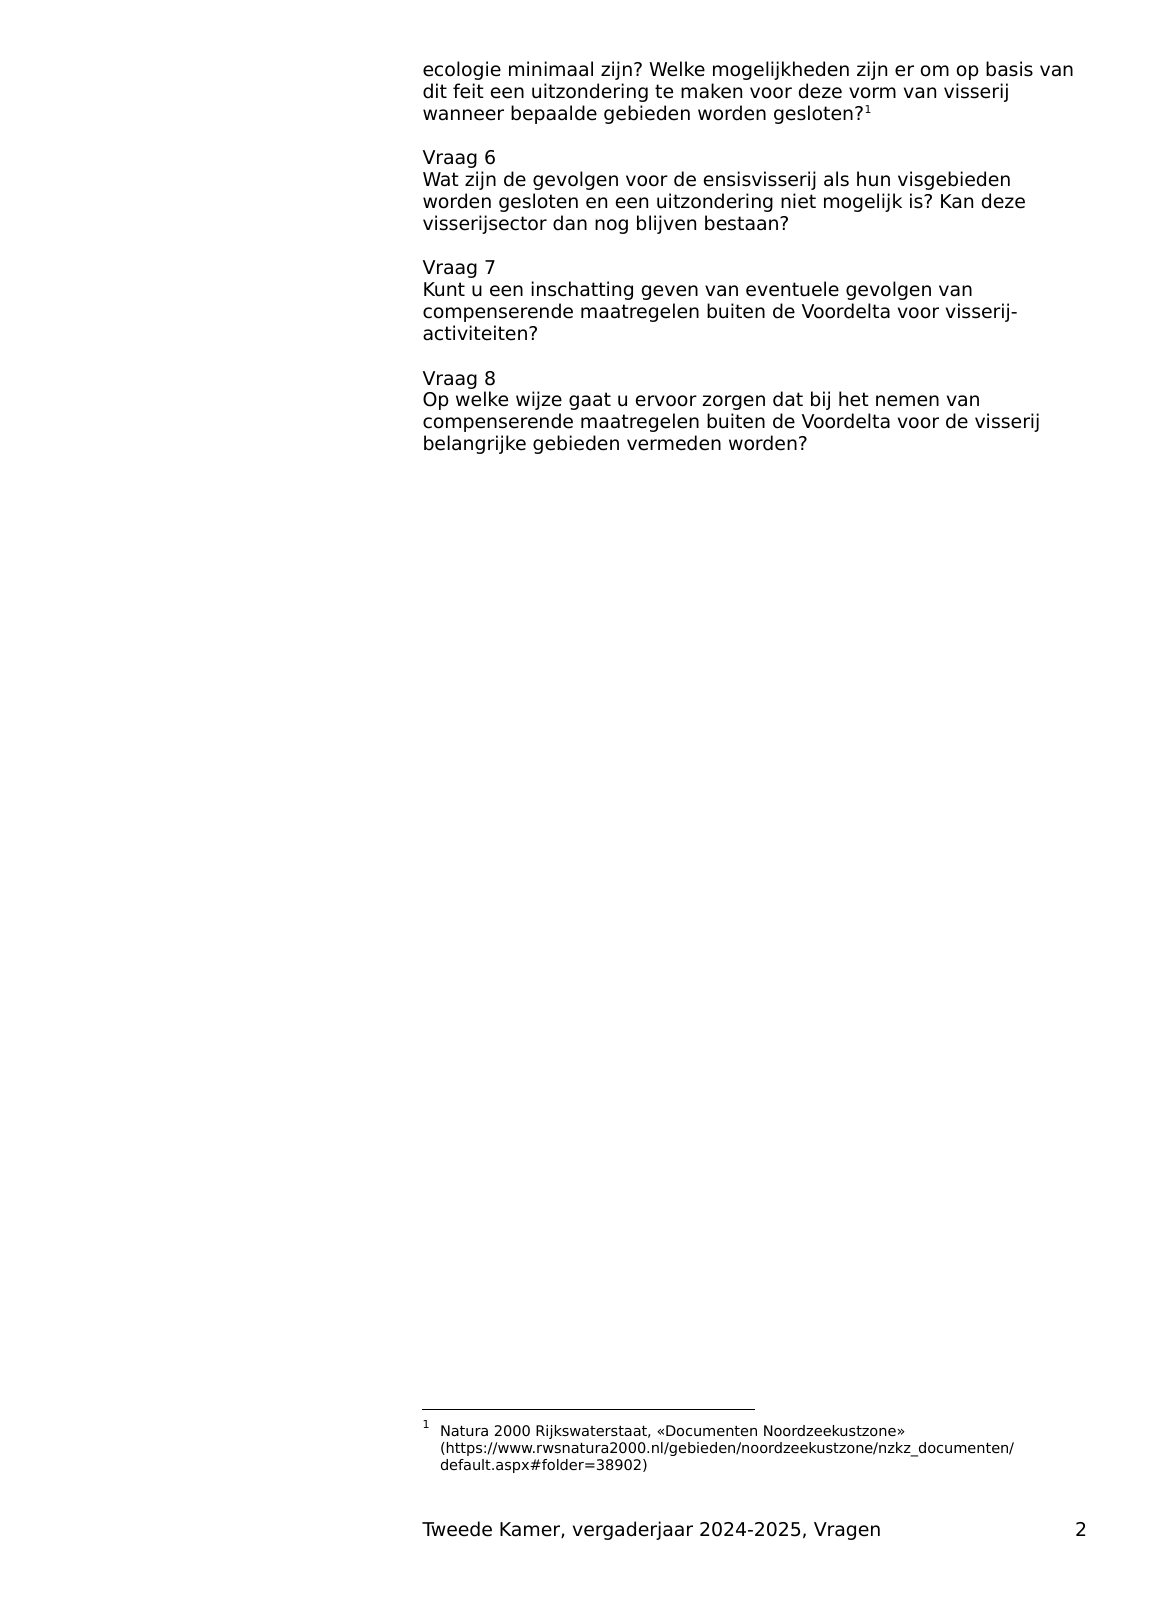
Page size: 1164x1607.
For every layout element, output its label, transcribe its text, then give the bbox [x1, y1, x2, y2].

text Natura 2000 Rijkswaterstaat, «Documenten Noordzeekustzone» (https://www.rwsnatura2000.nl/gebieden/noordzeekustzone/nzkz_documenten/default.aspx#folder=38902) [422, 1418, 1087, 1474]
text Op welke wijze gaat u ervoor zorgen dat bij het nemen van compenserende maatregelen buiten de Voordelta voor de visserij belangrijke gebieden vermeden worden? [422, 389, 1087, 455]
text Kunt u een inschatting geven van eventuele gevolgen van compenserende maatregelen buiten de Voordelta voor visserij-activiteiten? [422, 279, 1087, 345]
text Vraag 7 [422, 257, 1087, 279]
text Vraag 8 [422, 367, 1087, 389]
text Vraag 6 [422, 147, 1087, 169]
text ecologie minimaal zijn? Welke mogelijkheden zijn er om op basis van dit feit een uitzondering te maken voor deze vorm van visserij wanneer bepaalde gebieden worden gesloten? [422, 59, 1087, 125]
text Wat zijn de gevolgen voor de ensisvisserij als hun visgebieden worden gesloten en een uitzondering niet mogelijk is? Kan deze visserijsector dan nog blijven bestaan? [422, 169, 1087, 235]
